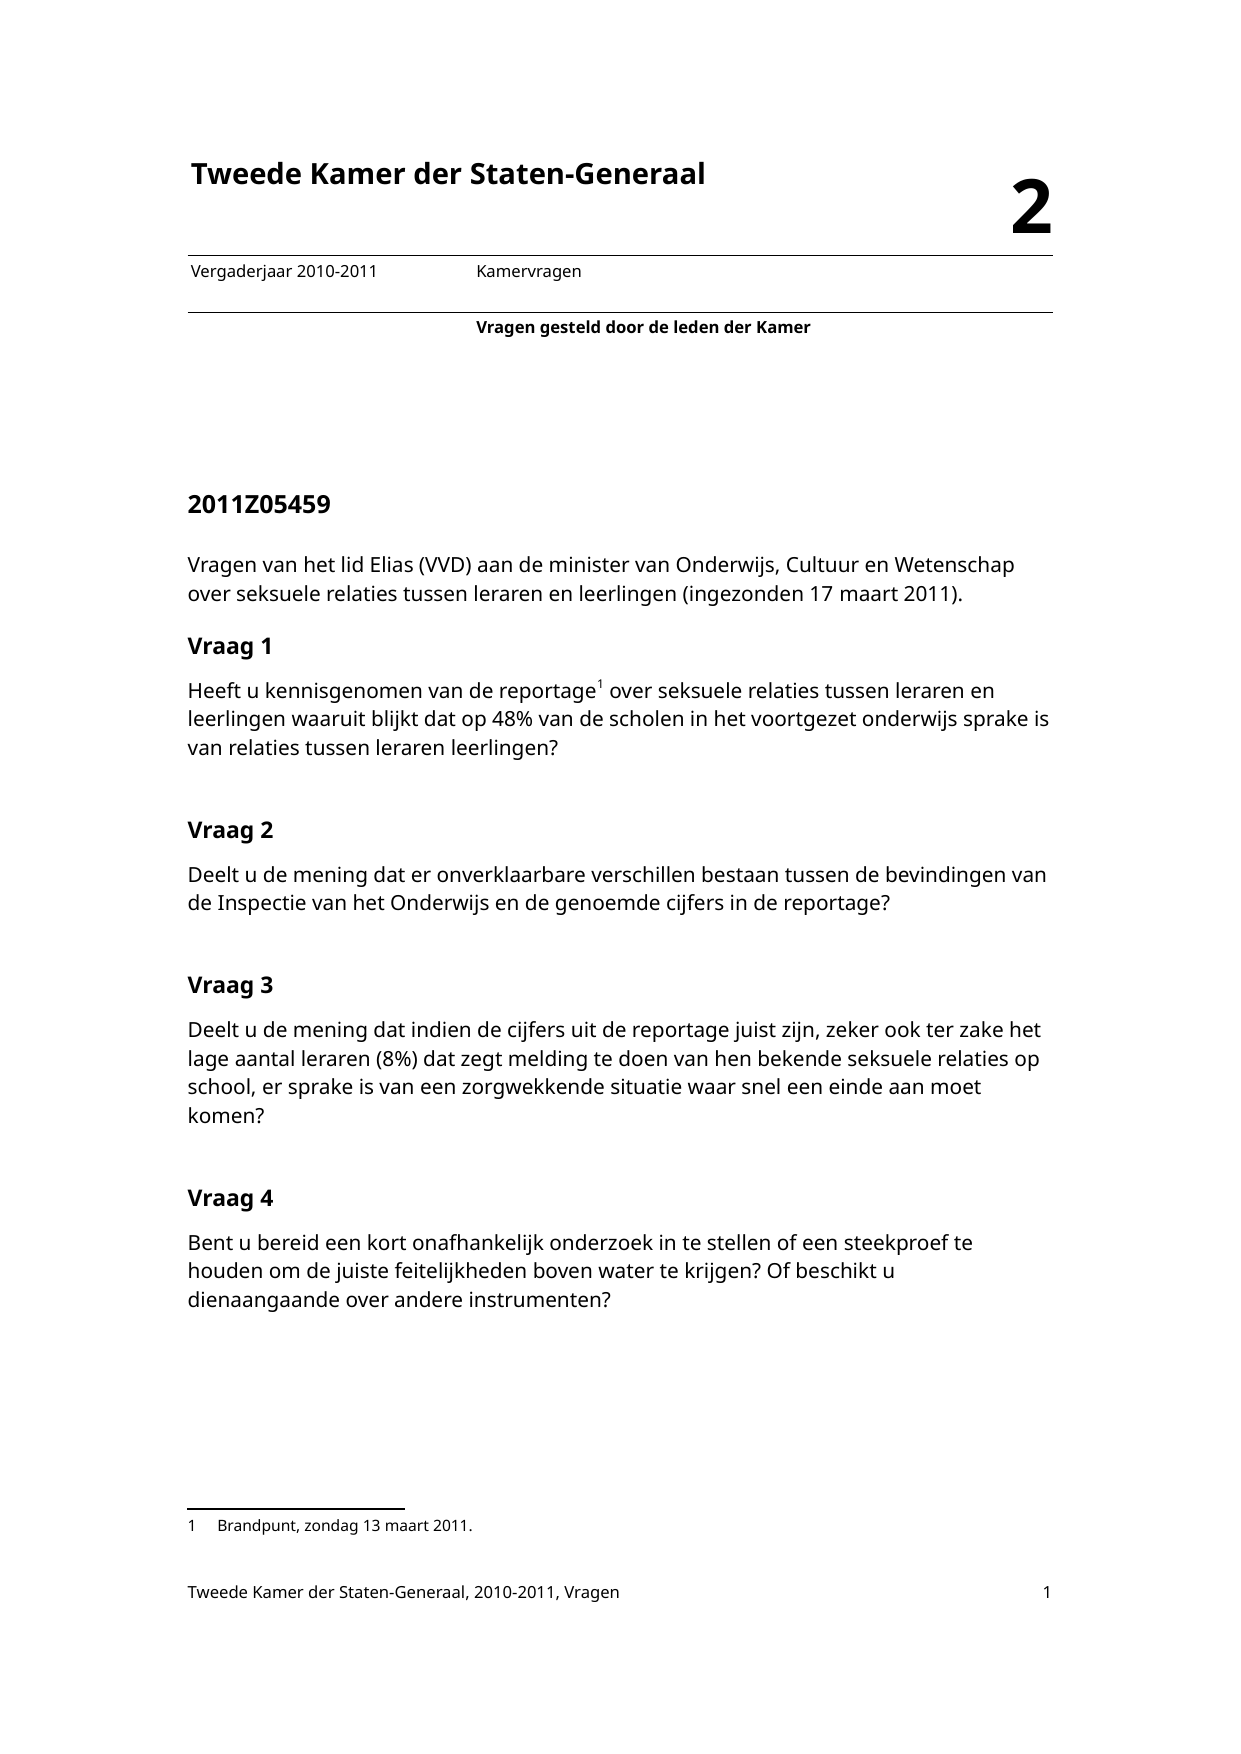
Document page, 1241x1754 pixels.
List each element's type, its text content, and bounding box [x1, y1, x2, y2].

table_cell [188, 313, 473, 339]
table_cell Vragen gesteld door de leden der Kamer [473, 313, 1053, 339]
subtitle Vraag 1 [187, 630, 1053, 661]
text Deelt u de mening dat er onverklaarbare verschillen bestaan tussen de bevindingen van de Inspectie van het Onderwijs en de genoemde cijfers in de reportage? [187, 860, 1053, 917]
table_header 2 [880, 150, 1053, 255]
text Heeft u kennisgenomen van de reportage over seksuele relaties tussen leraren en leerlingen waaruit blijkt dat op 48% van de scholen in het voortgezet onderwijs sprake is van relaties tussen leraren leerlingen? [187, 676, 1053, 761]
text Vragen van het lid Elias (VVD) aan de minister van Onderwijs, Cultuur en Wetenschap over seksuele relaties tussen leraren en leerlingen (ingezonden 17 maart 2011). [187, 550, 1053, 607]
table_cell Kamervragen [473, 256, 1053, 312]
text Bent u bereid een kort onafhankelijk onderzoek in te stellen of een steekproef te houden om de juiste feitelijkheden boven water te krijgen? Of beschikt u dienaangaande over andere instrumenten? [187, 1228, 1053, 1313]
subtitle Vraag 3 [187, 969, 1053, 1001]
text Brandpunt, zondag 13 maart 2011. [187, 1508, 1053, 1536]
text Deelt u de mening dat indien de cijfers uit de reportage juist zijn, zeker ook ter zake het lage aantal leraren (8%) dat zegt melding te doen van hen bekende seksuele relaties op school, er sprake is van een zorgwekkende situatie waar snel een einde aan moet komen? [187, 1016, 1053, 1129]
subtitle Vraag 2 [187, 814, 1053, 845]
table_header Tweede Kamer der Staten-Generaal [188, 150, 879, 255]
subtitle Vraag 4 [187, 1182, 1053, 1213]
text 2011Z05459 [187, 487, 1053, 521]
table_cell Vergaderjaar 2010-2011 [188, 256, 473, 312]
